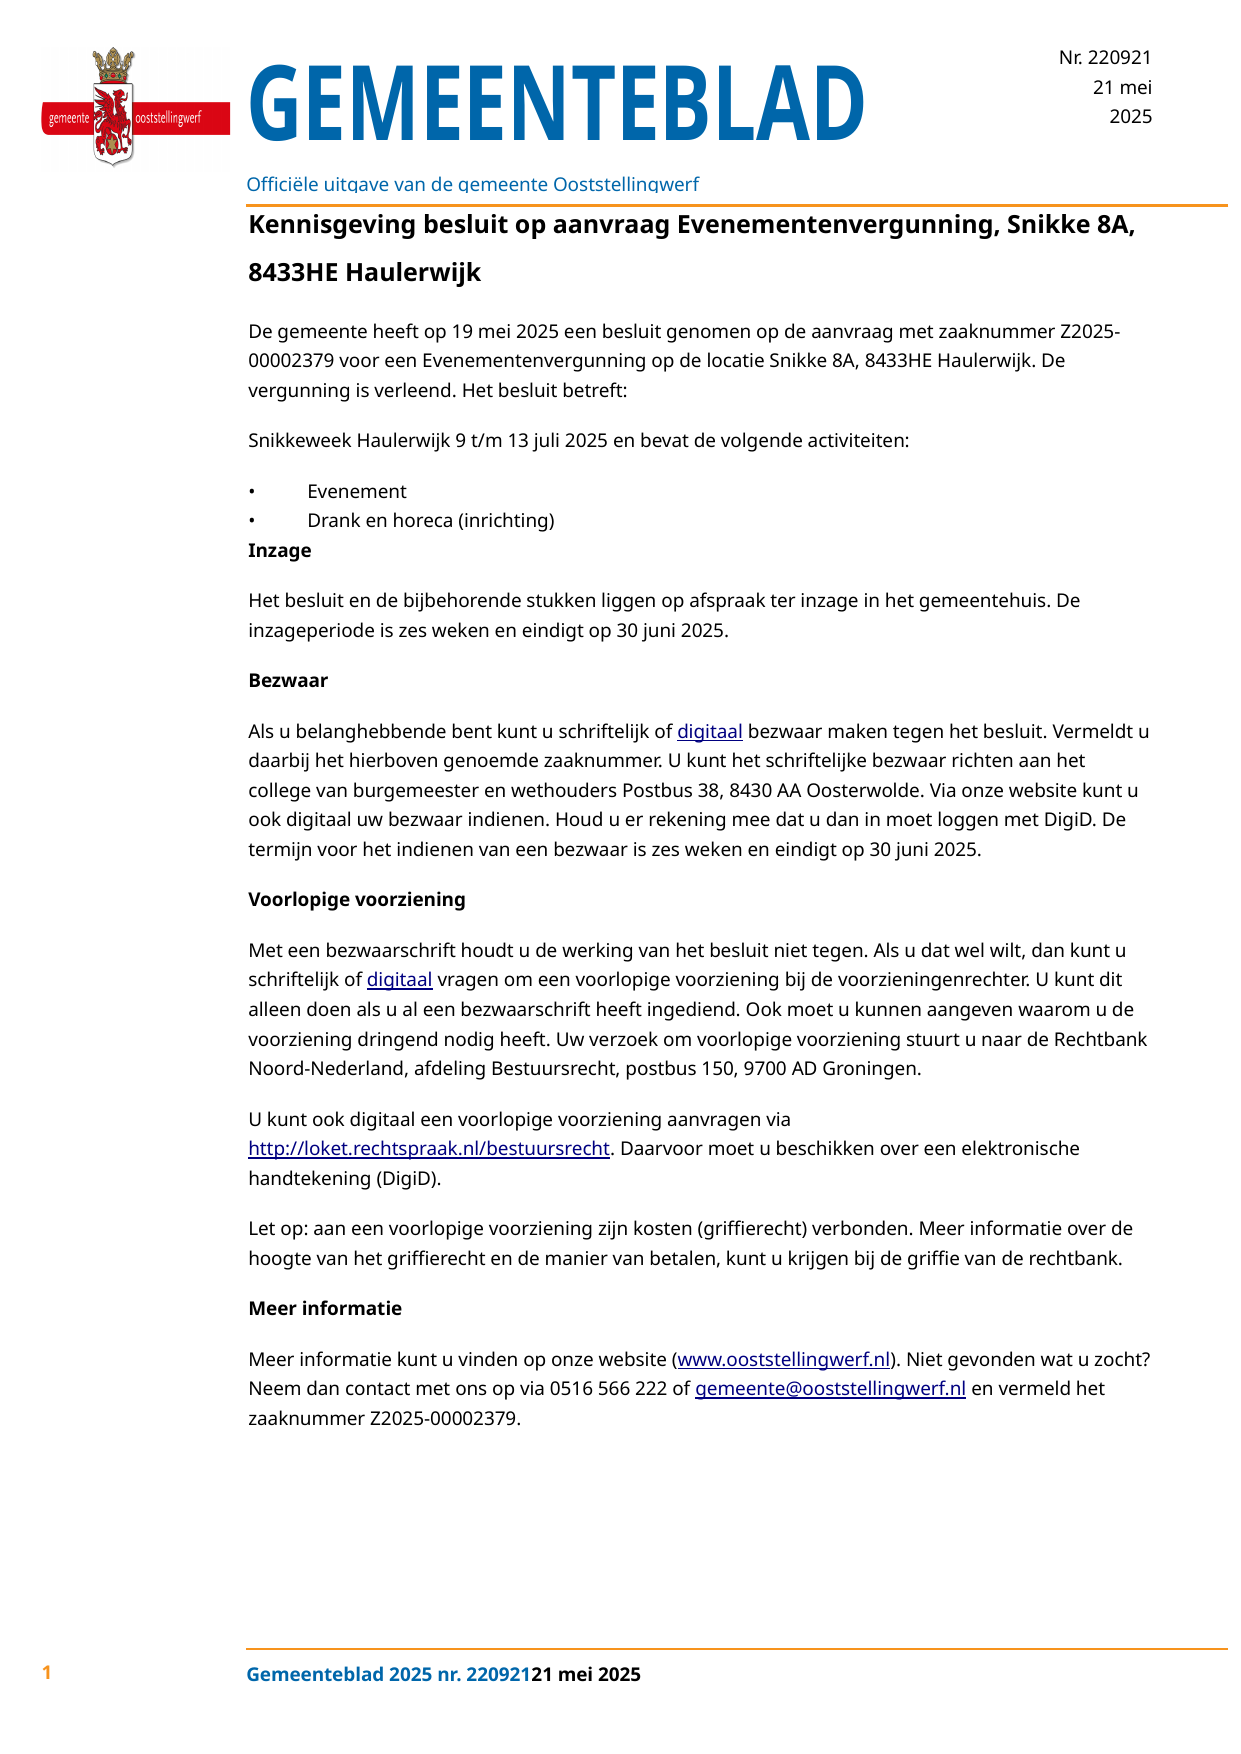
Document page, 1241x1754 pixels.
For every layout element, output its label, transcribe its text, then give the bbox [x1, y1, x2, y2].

text Let op: aan een voorlopige voorziening zijn kosten (griffierecht) verbonden. Meer informatie over de hoogte van het griffierecht en de manier van betalen, kunt u krijgen bij de griffie van de rechtbank. [248, 1215, 1152, 1271]
text Voorlopige voorziening [248, 887, 1152, 912]
text Het besluit en de bijbehorende stukken liggen op afspraak ter inzage in het gemeentehuis. De inzageperiode is zes weken en eindigt op 30 juni 2025. [248, 587, 1152, 643]
text Als u belanghebbende bent kunt u schriftelijk of digitaal bezwaar maken tegen het besluit. Vermeldt u daarbij het hierboven genoemde zaaknummer. U kunt het schriftelijke bezwaar richten aan het college van burgemeester en wethouders Postbus 38, 8430 AA Oosterwolde. Via onze website kunt u ook digitaal uw bezwaar indienen. Houd u er rekening mee dat u dan in moet loggen met DigiD. De termijn voor het indienen van een bezwaar is zes weken en eindigt op 30 juni 2025. [248, 718, 1152, 862]
text Meer informatie kunt u vinden op onze website (www.ooststellingwerf.nl). Niet gevonden wat u zocht? Neem dan contact met ons op via 0516 566 222 of gemeente@ooststellingwerf.nl en vermeld het zaaknummer Z2025-00002379. [248, 1346, 1152, 1431]
text Meer informatie [248, 1295, 1152, 1321]
text Snikkeweek Haulerwijk 9 t/m 13 juli 2025 en bevat de volgende activiteiten: [248, 427, 1152, 453]
picture [41, 47, 231, 172]
text U kunt ook digitaal een voorlopige voorziening aanvragen via http://loket.rechtspraak.nl/bestuursrecht. Daarvoor moet u beschikken over een elektronische handtekening (DigiD). [248, 1106, 1152, 1191]
text De gemeente heeft op 19 mei 2025 een besluit genomen op de aanvraag met zaaknummer Z2025-00002379 voor een Evenementenvergunning op de locatie Snikke 8A, 8433HE Haulerwijk. De vergunning is verleend. Het besluit betreft: [248, 318, 1152, 403]
list Drank en horeca (inrichting) [248, 507, 1152, 533]
text Met een bezwaarschrift houdt u de werking van het besluit niet tegen. Als u dat wel wilt, dan kunt u schriftelijk of digitaal vragen om een voorlopige voorziening bij de voorzieningenrechter. U kunt dit alleen doen als u al een bezwaarschrift heeft ingediend. Ook moet u kunnen aangeven waarom u de voorziening dringend nodig heeft. Uw verzoek om voorlopige voorziening stuurt u naar de Rechtbank Noord-Nederland, afdeling Bestuursrecht, postbus 150, 9700 AD Groningen. [248, 937, 1152, 1081]
list Evenement [248, 478, 1152, 504]
text Bezwaar [248, 667, 1152, 693]
text Inzage [248, 537, 1152, 563]
text Kennisgeving besluit op aanvraag Evenementenvergunning, Snikke 8A, 8433HE Haulerwijk [248, 207, 1152, 288]
